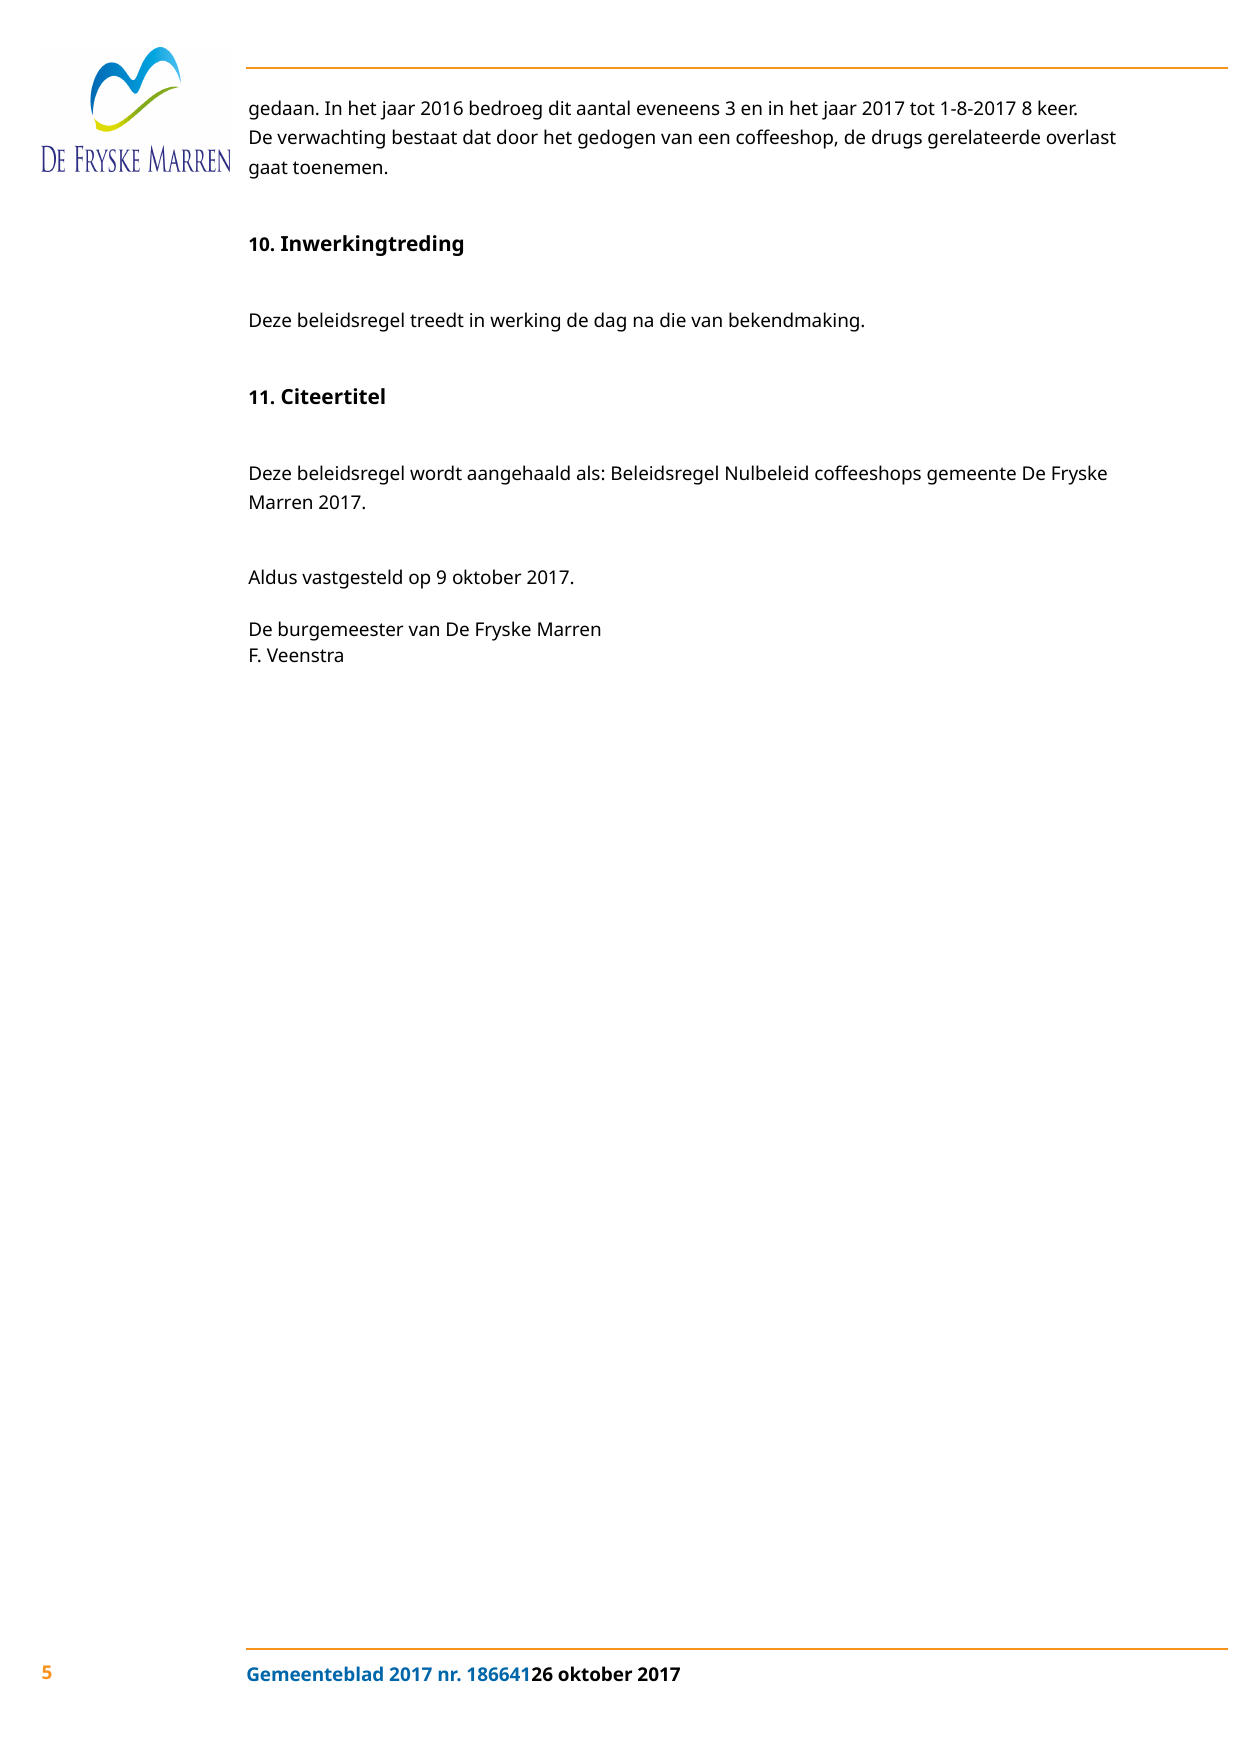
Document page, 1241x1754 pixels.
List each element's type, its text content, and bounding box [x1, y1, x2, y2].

text Deze beleidsregel wordt aangehaald als: Beleidsregel Nulbeleid coffeeshops gemeente De Fryske Marren 2017. [248, 460, 1152, 515]
text De burgemeester van De Fryske Marren [248, 616, 1152, 642]
text 10. Inwerkingtreding [248, 229, 1152, 258]
text F. Veenstra [248, 642, 1152, 667]
picture [41, 47, 231, 172]
text De verwachting bestaat dat door het gedogen van een coffeeshop, de drugs gerelateerde overlast gaat toenemen. [248, 124, 1152, 180]
text Deze beleidsregel treedt in werking de dag na die van bekendmaking. [248, 307, 1152, 333]
text 11. Citeertitel [248, 382, 1152, 411]
text gedaan. In het jaar 2016 bedroeg dit aantal eveneens 3 en in het jaar 2017 tot 1-8-2017 8 keer. [248, 95, 1152, 121]
text Aldus vastgesteld op 9 oktober 2017. [248, 564, 1152, 590]
